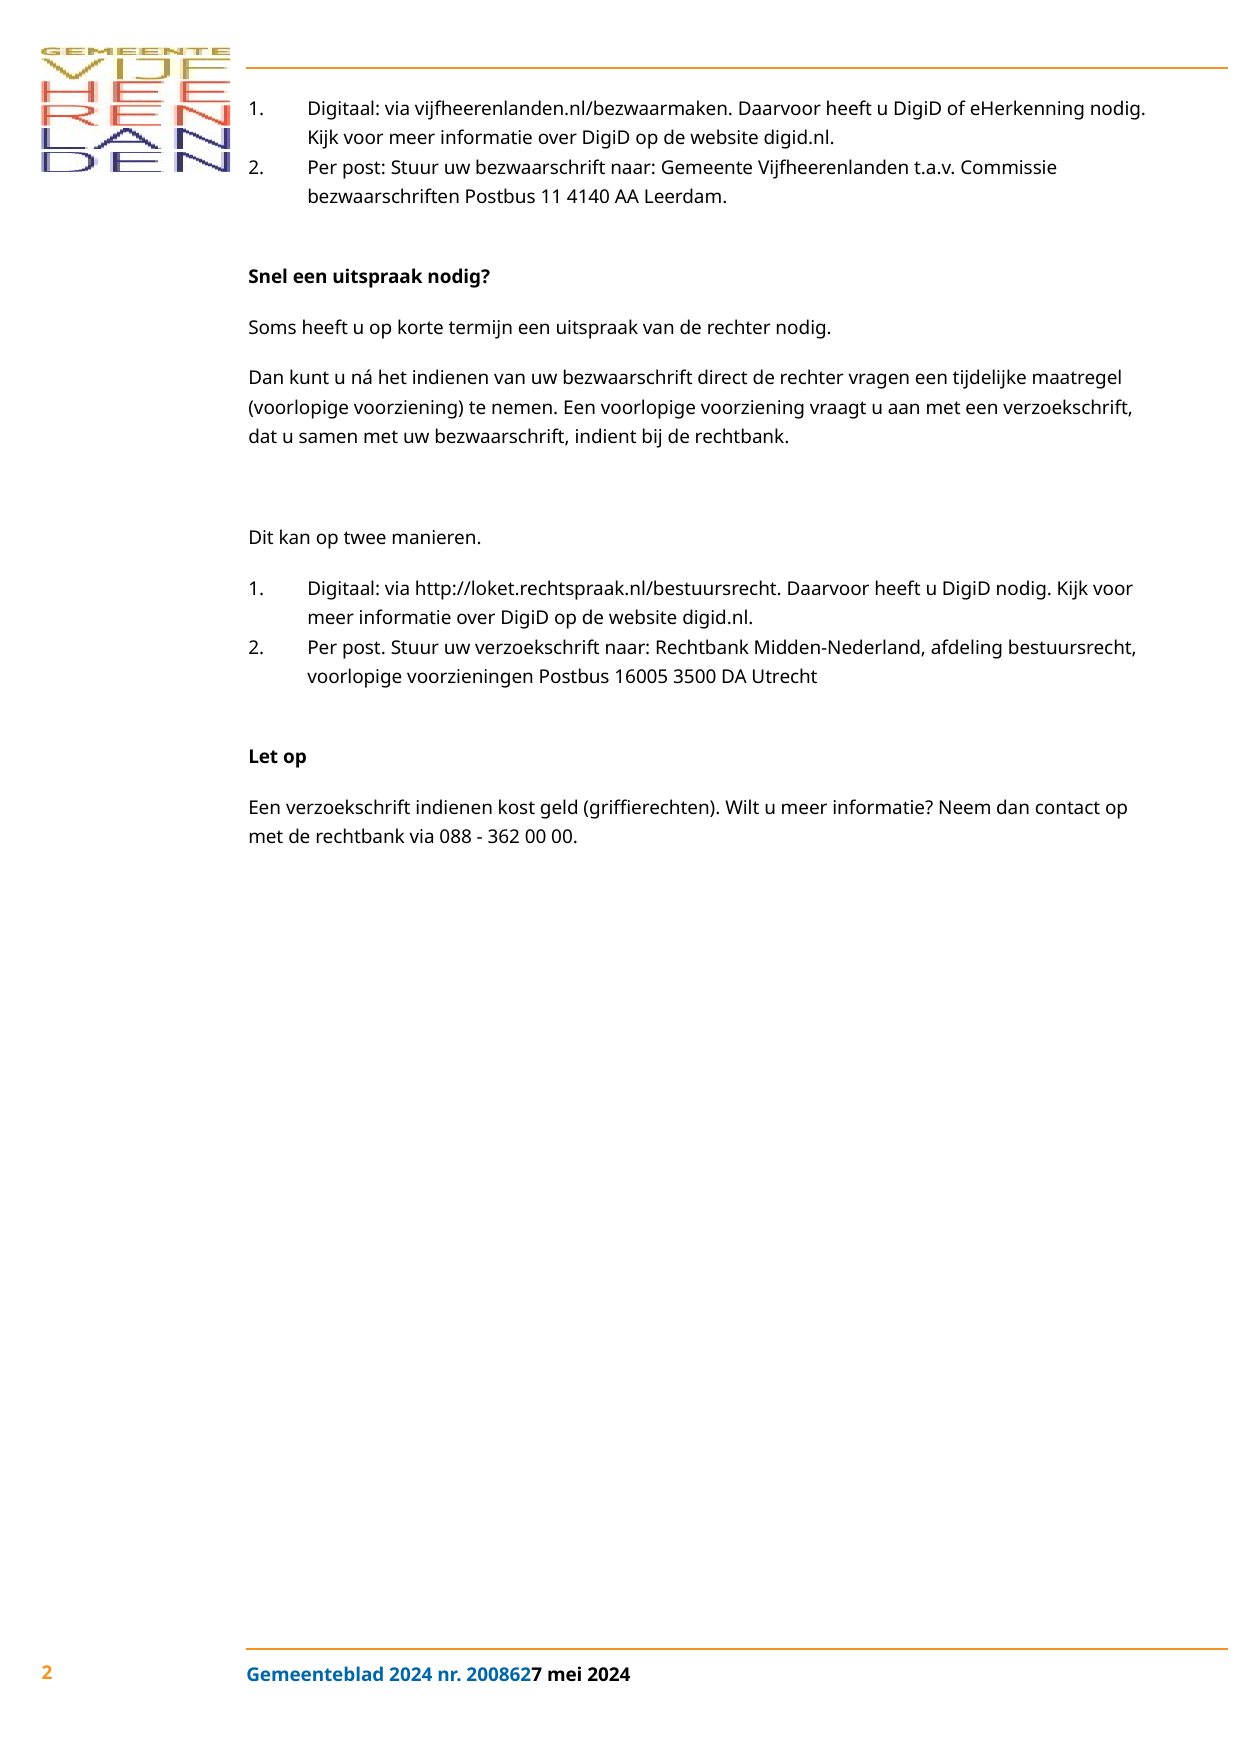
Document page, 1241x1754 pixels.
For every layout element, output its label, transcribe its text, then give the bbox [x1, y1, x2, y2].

text Dan kunt u ná het indienen van uw bezwaarschrift direct de rechter vragen een tijdelijke maatregel (voorlopige voorziening) te nemen. Een voorlopige voorziening vraagt u aan met een verzoekschrift, dat u samen met uw bezwaarschrift, indient bij de rechtbank. [248, 364, 1152, 449]
list Per post: Stuur uw bezwaarschrift naar: Gemeente Vijfheerenlanden t.a.v. Commissie bezwaarschriften Postbus 11 4140 AA Leerdam. [248, 154, 1152, 209]
list Digitaal: via vijfheerenlanden.nl/bezwaarmaken. Daarvoor heeft u DigiD of eHerkenning nodig. Kijk voor meer informatie over DigiD op de website digid.nl. [248, 95, 1152, 150]
text Snel een uitspraak nodig? [248, 263, 1152, 289]
text Soms heeft u op korte termijn een uitspraak van de rechter nodig. [248, 314, 1152, 340]
picture [41, 47, 231, 172]
text Let op [248, 743, 1152, 769]
list Per post. Stuur uw verzoekschrift naar: Rechtbank Midden-Nederland, afdeling bestuursrecht, voorlopige voorzieningen Postbus 16005 3500 DA Utrecht [248, 634, 1152, 689]
text Een verzoekschrift indienen kost geld (griffierechten). Wilt u meer informatie? Neem dan contact op met de rechtbank via 088 - 362 00 00. [248, 794, 1152, 849]
list Digitaal: via http://loket.rechtspraak.nl/bestuursrecht. Daarvoor heeft u DigiD nodig. Kijk voor meer informatie over DigiD op de website digid.nl. [248, 575, 1152, 630]
text Dit kan op twee manieren. [248, 524, 1152, 550]
